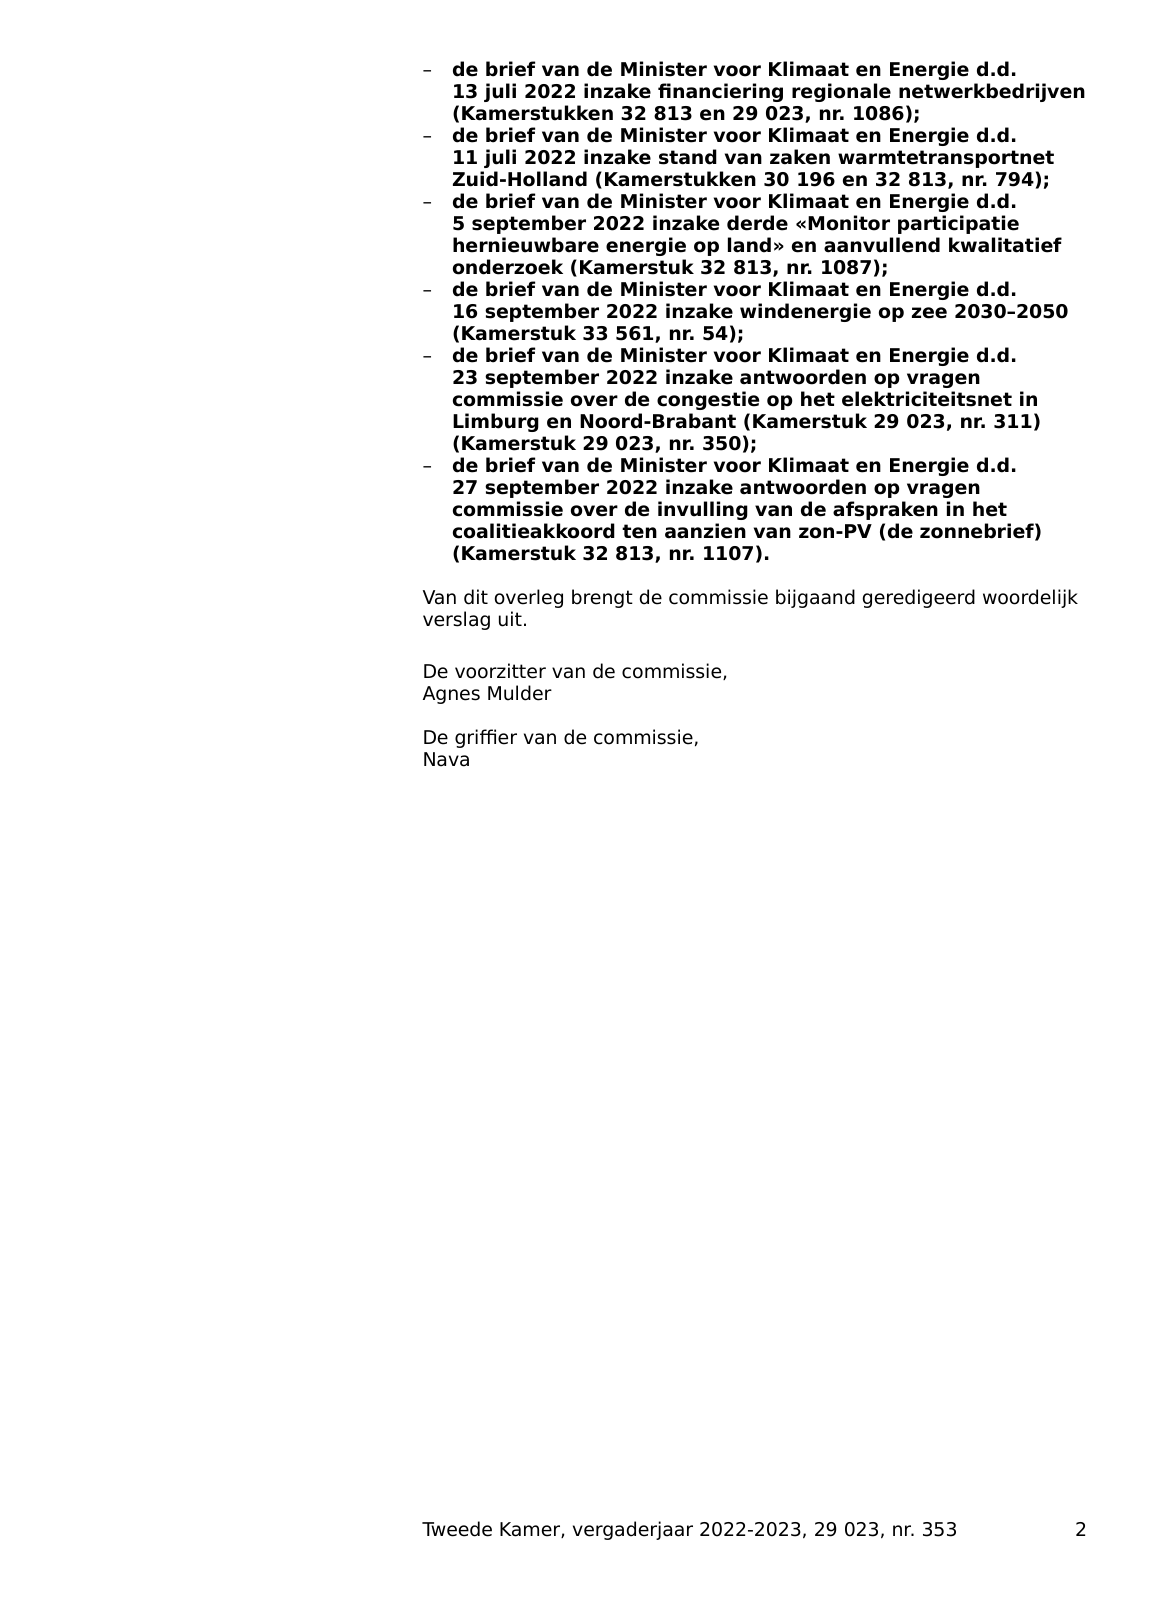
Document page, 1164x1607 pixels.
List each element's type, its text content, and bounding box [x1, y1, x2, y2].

text – de brief van de Minister voor Klimaat en Energie d.d. 16 september 2022 inzake windenergie op zee 2030–2050 (Kamerstuk 33 561, nr. 54); [422, 279, 1087, 345]
text – de brief van de Minister voor Klimaat en Energie d.d. 23 september 2022 inzake antwoorden op vragen commissie over de congestie op het elektriciteitsnet in Limburg en Noord-Brabant (Kamerstuk 29 023, nr. 311) (Kamerstuk 29 023, nr. 350); [422, 345, 1087, 455]
text – de brief van de Minister voor Klimaat en Energie d.d. 11 juli 2022 inzake stand van zaken warmtetransportnet Zuid-Holland (Kamerstukken 30 196 en 32 813, nr. 794); [422, 125, 1087, 191]
text – de brief van de Minister voor Klimaat en Energie d.d. 27 september 2022 inzake antwoorden op vragen commissie over de invulling van de afspraken in het coalitieakkoord ten aanzien van zon-PV (de zonnebrief) (Kamerstuk 32 813, nr. 1107). [422, 455, 1087, 564]
text De voorzitter van de commissie, Agnes Mulder [422, 661, 1087, 705]
text – de brief van de Minister voor Klimaat en Energie d.d. 13 juli 2022 inzake financiering regionale netwerkbedrijven (Kamerstukken 32 813 en 29 023, nr. 1086); [422, 59, 1087, 125]
text De griffier van de commissie, Nava [422, 727, 1087, 771]
text – de brief van de Minister voor Klimaat en Energie d.d. 5 september 2022 inzake derde «Monitor participatie hernieuwbare energie op land» en aanvullend kwalitatief onderzoek (Kamerstuk 32 813, nr. 1087); [422, 191, 1087, 279]
text Van dit overleg brengt de commissie bijgaand geredigeerd woordelijk verslag uit. [422, 587, 1087, 631]
